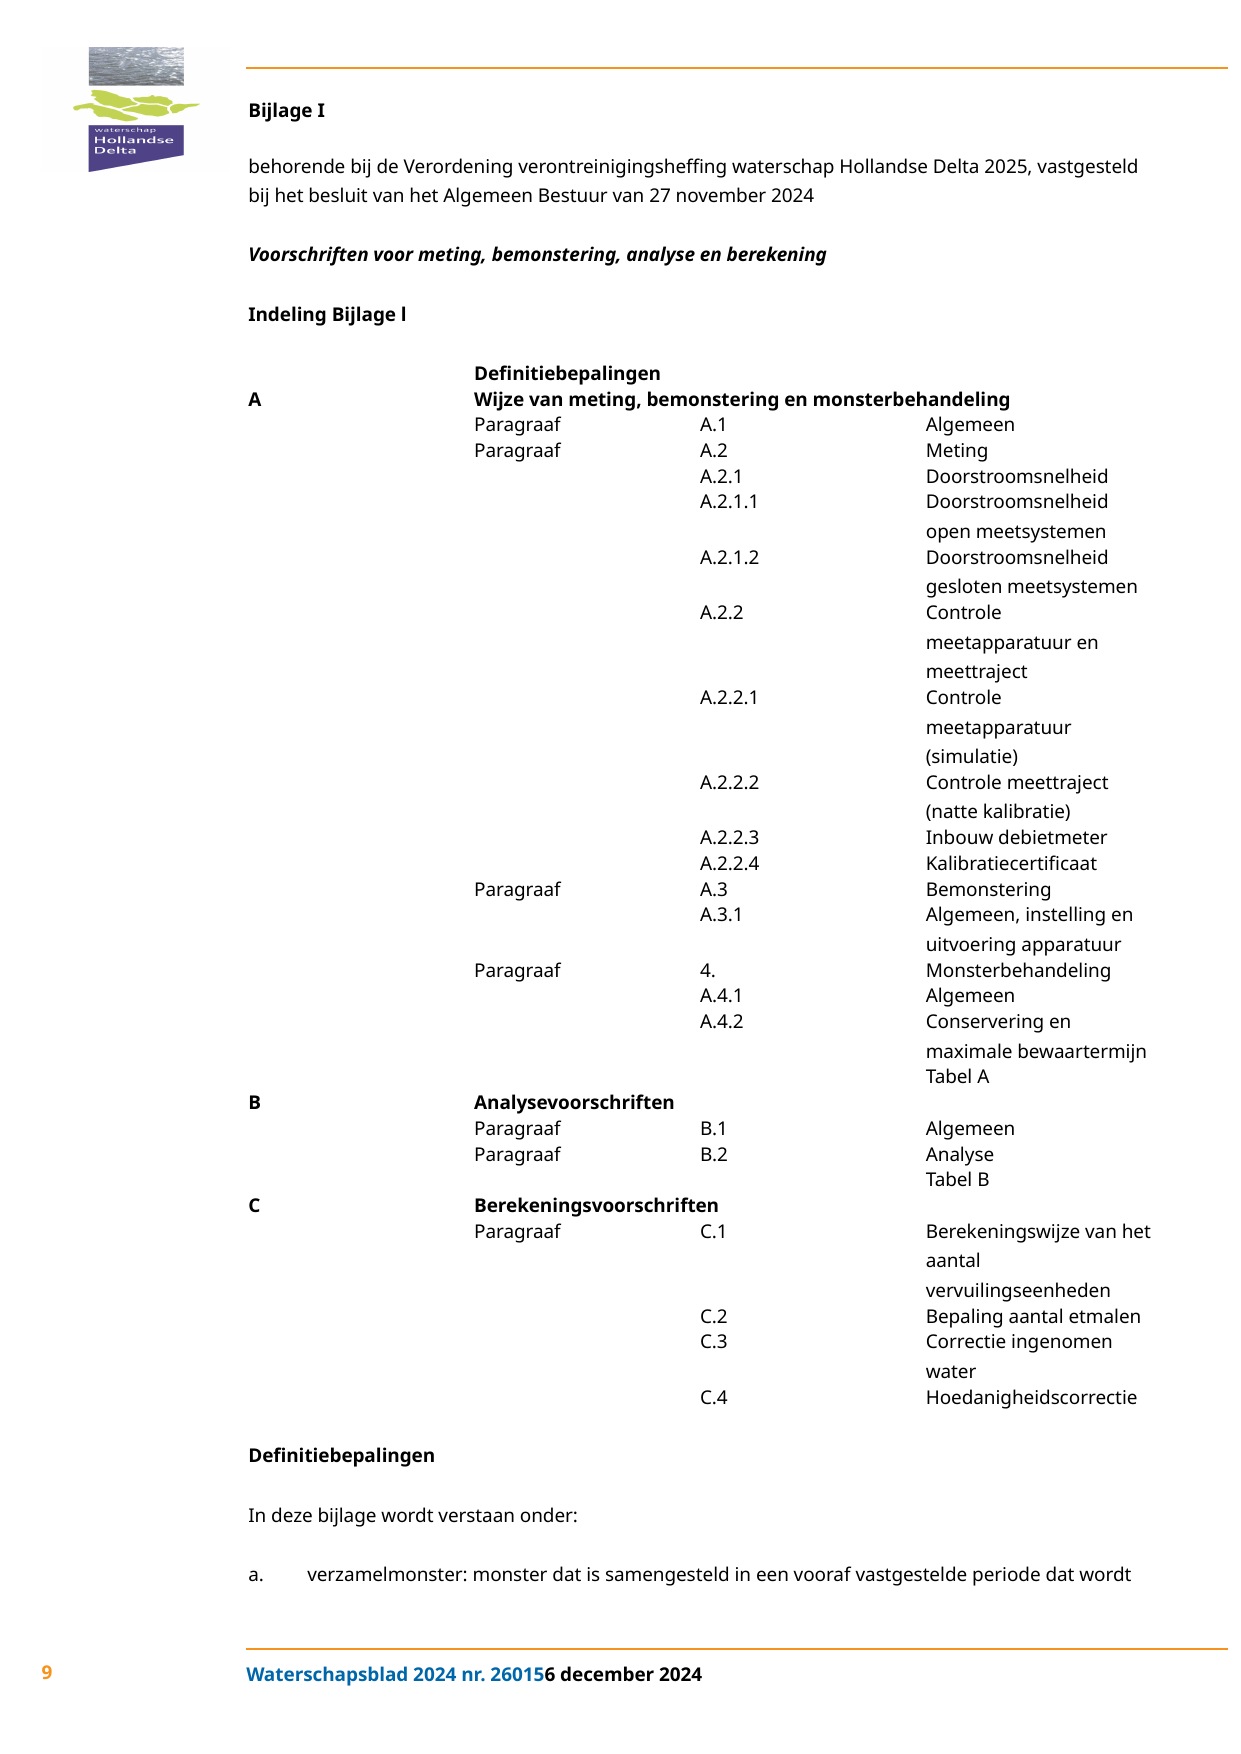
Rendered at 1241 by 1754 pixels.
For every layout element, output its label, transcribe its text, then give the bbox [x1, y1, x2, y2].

table_cell [248, 684, 474, 769]
table_cell [248, 983, 474, 1008]
table_cell A.2.1 [700, 463, 926, 489]
table_cell A.3.1 [700, 902, 926, 957]
table_cell A.4.2 [700, 1009, 926, 1064]
table_cell Paragraaf [474, 437, 700, 463]
table_cell Kalibratiecertificaat [926, 850, 1152, 876]
table_cell Correctie ingenomen water [926, 1329, 1152, 1384]
table_cell [474, 599, 700, 684]
table_cell Paragraaf [474, 1218, 700, 1303]
table_cell Wijze van meting, bemonstering en monsterbehandeling [474, 386, 1152, 412]
table_cell [248, 1115, 474, 1141]
table_cell [248, 1218, 474, 1303]
table_cell Algemeen, instelling en uitvoering apparatuur [926, 902, 1152, 957]
table_cell Paragraaf [474, 412, 700, 437]
table_cell [248, 902, 474, 957]
table_cell B.1 [700, 1115, 926, 1141]
table_cell [700, 1167, 926, 1192]
table_cell [474, 1064, 700, 1089]
table_cell C.2 [700, 1303, 926, 1329]
table_cell [248, 957, 474, 983]
table_cell [248, 1329, 474, 1384]
table_cell [248, 489, 474, 544]
table_cell Hoedanigheidscorrectie [926, 1384, 1152, 1410]
table_header Definitiebepalingen [474, 360, 1152, 386]
table_cell 4. [700, 957, 926, 983]
table_cell [248, 1303, 474, 1329]
table_cell [248, 437, 474, 463]
table_cell A.2.1.2 [700, 544, 926, 599]
table_cell Analyse [926, 1141, 1152, 1167]
table_cell C.1 [700, 1218, 926, 1303]
table_cell A.2.2.1 [700, 684, 926, 769]
table_cell A.2.2.3 [700, 825, 926, 850]
table_cell [248, 1064, 474, 1089]
table_cell [474, 544, 700, 599]
table_cell [474, 850, 700, 876]
table_cell Tabel A [926, 1064, 1152, 1089]
table_cell C.4 [700, 1384, 926, 1410]
table_cell [474, 684, 700, 769]
table_cell Doorstroomsnelheid open meetsystemen [926, 489, 1152, 544]
table_cell [248, 412, 474, 437]
table_cell A.2.2.2 [700, 769, 926, 824]
table_cell [474, 769, 700, 824]
text Bijlage I [248, 95, 1152, 123]
table_cell A.2 [700, 437, 926, 463]
table_cell A.1 [700, 412, 926, 437]
table_cell [248, 1009, 474, 1064]
text In deze bijlage wordt verstaan onder: [248, 1502, 1152, 1527]
table_cell Berekeningswijze van het aantal vervuilingseenheden [926, 1218, 1152, 1303]
table_cell [474, 1384, 700, 1410]
table_cell Analysevoorschriften [474, 1090, 1152, 1115]
table_cell Tabel B [926, 1167, 1152, 1192]
table_cell [474, 983, 700, 1008]
table_cell Doorstroomsnelheid gesloten meetsystemen [926, 544, 1152, 599]
table_cell [700, 1064, 926, 1089]
table_cell [248, 876, 474, 902]
table_cell Bepaling aantal etmalen [926, 1303, 1152, 1329]
table_cell [474, 1167, 700, 1192]
table_cell Paragraaf [474, 1141, 700, 1167]
text Definitiebepalingen [248, 1443, 1152, 1468]
table_cell Controle meetapparatuur en meettraject [926, 599, 1152, 684]
table_cell Algemeen [926, 412, 1152, 437]
table_cell [474, 825, 700, 850]
table_cell Paragraaf [474, 957, 700, 983]
table_cell A [248, 386, 474, 412]
table_cell Algemeen [926, 1115, 1152, 1141]
table_cell [474, 902, 700, 957]
table_cell [248, 599, 474, 684]
list verzamelmonster: monster dat is samengesteld in een vooraf vastgestelde periode dat wordt [248, 1561, 1152, 1587]
table_cell A.2.2.4 [700, 850, 926, 876]
table_cell [248, 850, 474, 876]
text Indeling Bijlage l [248, 301, 1152, 327]
table_cell [248, 1167, 474, 1192]
table_cell [248, 463, 474, 489]
table_cell A.4.1 [700, 983, 926, 1008]
picture [41, 47, 231, 172]
text Voorschriften voor meting, bemonstering, analyse en berekening [248, 242, 1152, 267]
table_cell Conservering en maximale bewaartermijn [926, 1009, 1152, 1064]
table_cell A.3 [700, 876, 926, 902]
table_cell Controle meetapparatuur (simulatie) [926, 684, 1152, 769]
table_cell Monsterbehandeling [926, 957, 1152, 983]
table_cell Berekeningsvoorschriften [474, 1193, 1152, 1218]
table_cell Paragraaf [474, 1115, 700, 1141]
table_cell A.2.2 [700, 599, 926, 684]
table_cell B.2 [700, 1141, 926, 1167]
table_cell [248, 1141, 474, 1167]
table_cell Controle meettraject (natte kalibratie) [926, 769, 1152, 824]
table_cell B [248, 1090, 474, 1115]
table_cell [474, 489, 700, 544]
table_cell [474, 1303, 700, 1329]
table_cell Algemeen [926, 983, 1152, 1008]
table_header [248, 360, 474, 386]
table_cell [474, 463, 700, 489]
table_cell C [248, 1193, 474, 1218]
table_cell [474, 1009, 700, 1064]
table_cell A.2.1.1 [700, 489, 926, 544]
table_cell Meting [926, 437, 1152, 463]
table_cell [248, 544, 474, 599]
table_cell [248, 1384, 474, 1410]
table_cell Bemonstering [926, 876, 1152, 902]
table_cell C.3 [700, 1329, 926, 1384]
table_cell [248, 769, 474, 824]
table_cell Paragraaf [474, 876, 700, 902]
table_cell Inbouw debietmeter [926, 825, 1152, 850]
table_cell Doorstroomsnelheid [926, 463, 1152, 489]
table_cell [474, 1329, 700, 1384]
text behorende bij de Verordening verontreinigingsheffing waterschap Hollandse Delta 2025, vastgesteld bij het besluit van het Algemeen Bestuur van 27 november 2024 [248, 153, 1152, 208]
table_cell [248, 825, 474, 850]
